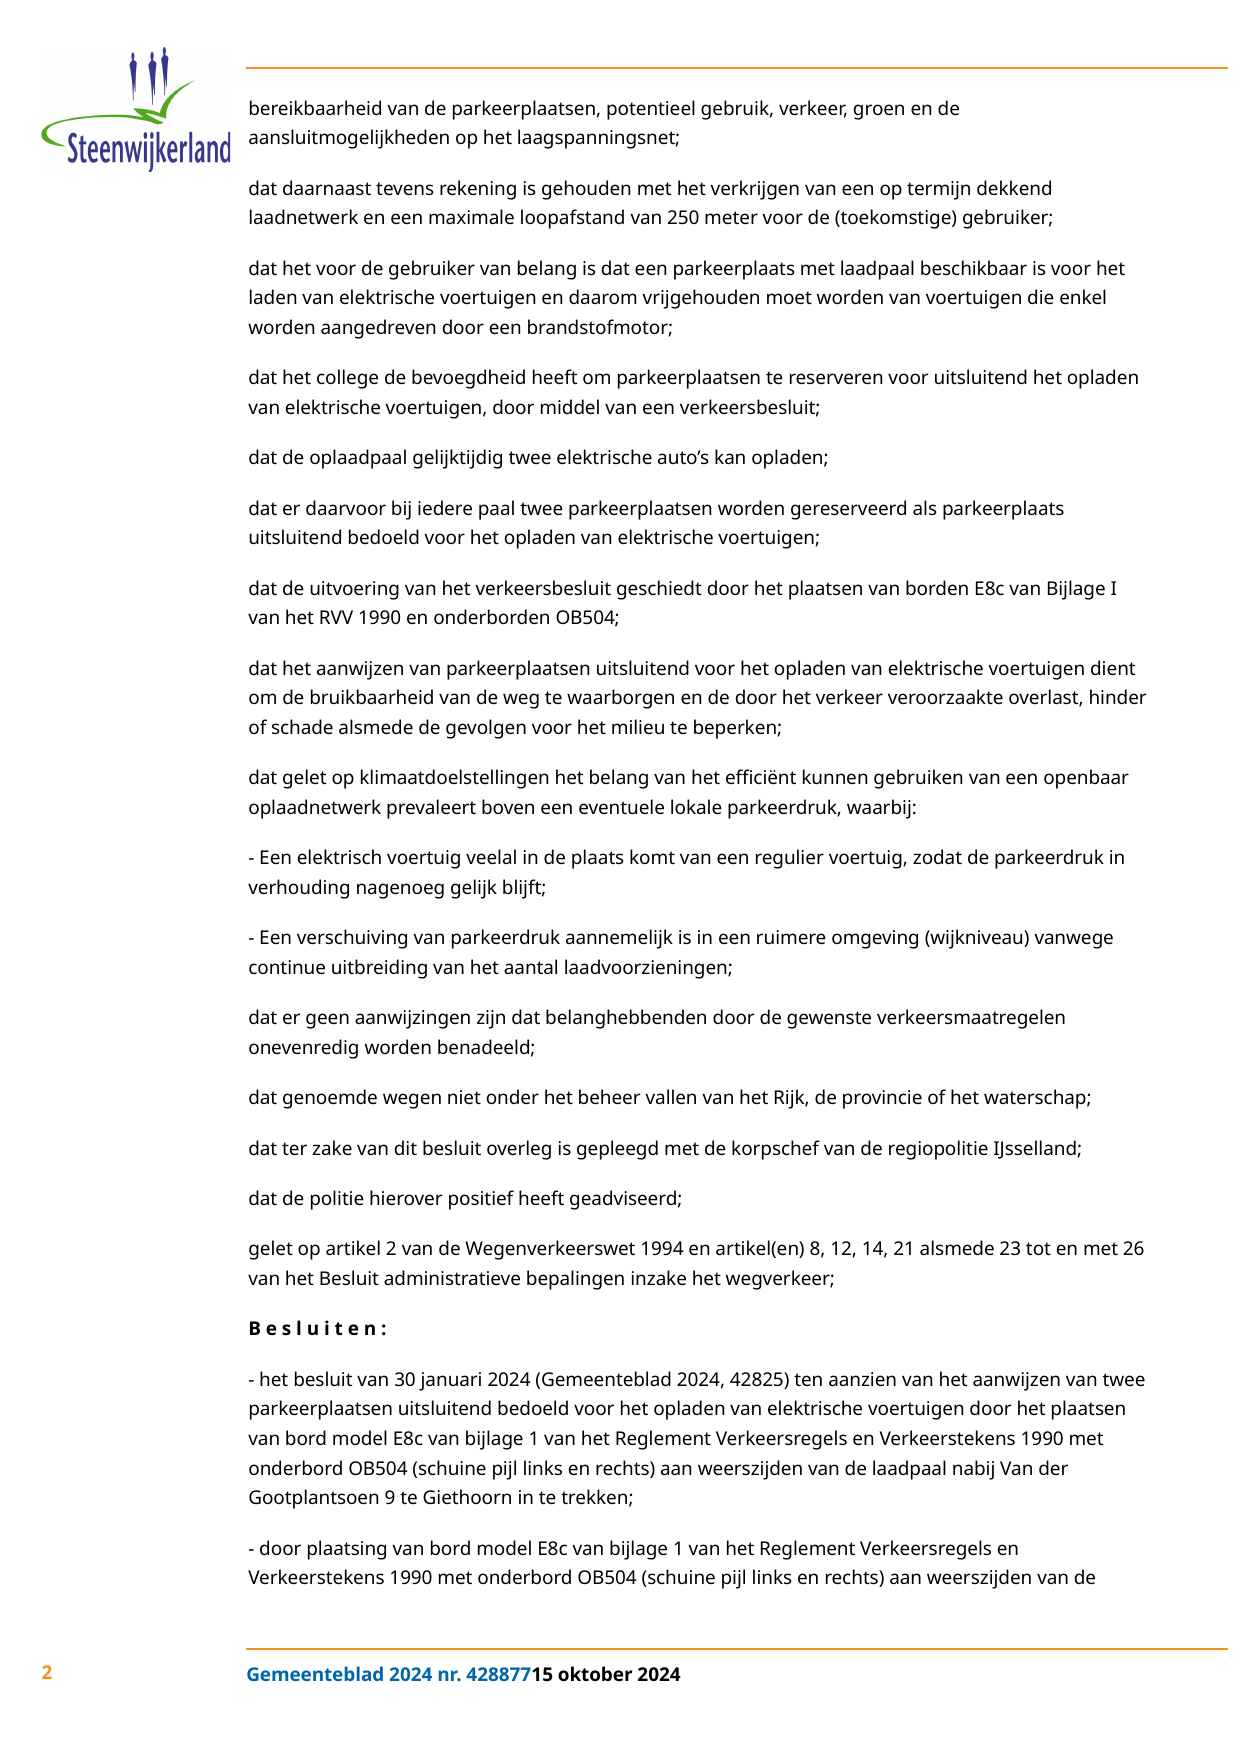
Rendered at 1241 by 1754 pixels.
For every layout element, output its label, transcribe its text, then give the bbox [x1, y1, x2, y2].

text dat er geen aanwijzingen zijn dat belanghebbenden door de gewenste verkeersmaatregelen onevenredig worden benadeeld; [248, 1004, 1152, 1060]
text dat genoemde wegen niet onder het beheer vallen van het Rijk, de provincie of het waterschap; [248, 1084, 1152, 1110]
text dat het college de bevoegdheid heeft om parkeerplaatsen te reserveren voor uitsluitend het opladen van elektrische voertuigen, door middel van een verkeersbesluit; [248, 364, 1152, 420]
text dat de oplaadpaal gelijktijdig twee elektrische auto’s kan opladen; [248, 444, 1152, 470]
text dat er daarvoor bij iedere paal twee parkeerplaatsen worden gereserveerd als parkeerplaats uitsluitend bedoeld voor het opladen van elektrische voertuigen; [248, 495, 1152, 550]
text dat gelet op klimaatdoelstellingen het belang van het efficiënt kunnen gebruiken van een openbaar oplaadnetwerk prevaleert boven een eventuele lokale parkeerdruk, waarbij: [248, 764, 1152, 820]
text dat daarnaast tevens rekening is gehouden met het verkrijgen van een op termijn dekkend laadnetwerk en een maximale loopafstand van 250 meter voor de (toekomstige) gebruiker; [248, 175, 1152, 230]
text dat de politie hierover positief heeft geadviseerd; [248, 1185, 1152, 1211]
text - Een elektrisch voertuig veelal in de plaats komt van een regulier voertuig, zodat de parkeerdruk in verhouding nagenoeg gelijk blijft; [248, 844, 1152, 900]
picture [41, 47, 231, 172]
text dat de uitvoering van het verkeersbesluit geschiedt door het plaatsen van borden E8c van Bijlage I van het RVV 1990 en onderborden OB504; [248, 575, 1152, 630]
text - Een verschuiving van parkeerdruk aannemelijk is in een ruimere omgeving (wijkniveau) vanwege continue uitbreiding van het aantal laadvoorzieningen; [248, 924, 1152, 980]
text dat het voor de gebruiker van belang is dat een parkeerplaats met laadpaal beschikbaar is voor het laden van elektrische voertuigen en daarom vrijgehouden moet worden van voertuigen die enkel worden aangedreven door een brandstofmotor; [248, 255, 1152, 340]
text bereikbaarheid van de parkeerplaatsen, potentieel gebruik, verkeer, groen en de aansluitmogelijkheden op het laagspanningsnet; [248, 95, 1152, 150]
text B e s l u i t e n : [248, 1316, 1152, 1341]
text - door plaatsing van bord model E8c van bijlage 1 van het Reglement Verkeersregels en Verkeerstekens 1990 met onderbord OB504 (schuine pijl links en rechts) aan weerszijden van de [248, 1535, 1152, 1590]
text dat ter zake van dit besluit overleg is gepleegd met de korpschef van de regiopolitie IJsselland; [248, 1135, 1152, 1161]
text dat het aanwijzen van parkeerplaatsen uitsluitend voor het opladen van elektrische voertuigen dient om de bruikbaarheid van de weg te waarborgen en de door het verkeer veroorzaakte overlast, hinder of schade alsmede de gevolgen voor het milieu te beperken; [248, 655, 1152, 740]
text gelet op artikel 2 van de Wegenverkeerswet 1994 en artikel(en) 8, 12, 14, 21 alsmede 23 tot en met 26 van het Besluit administratieve bepalingen inzake het wegverkeer; [248, 1236, 1152, 1291]
text - het besluit van 30 januari 2024 (Gemeenteblad 2024, 42825) ten aanzien van het aanwijzen van twee parkeerplaatsen uitsluitend bedoeld voor het opladen van elektrische voertuigen door het plaatsen van bord model E8c van bijlage 1 van het Reglement Verkeersregels en Verkeerstekens 1990 met onderbord OB504 (schuine pijl links en rechts) aan weerszijden van de laadpaal nabij Van der Gootplantsoen 9 te Giethoorn in te trekken; [248, 1366, 1152, 1510]
